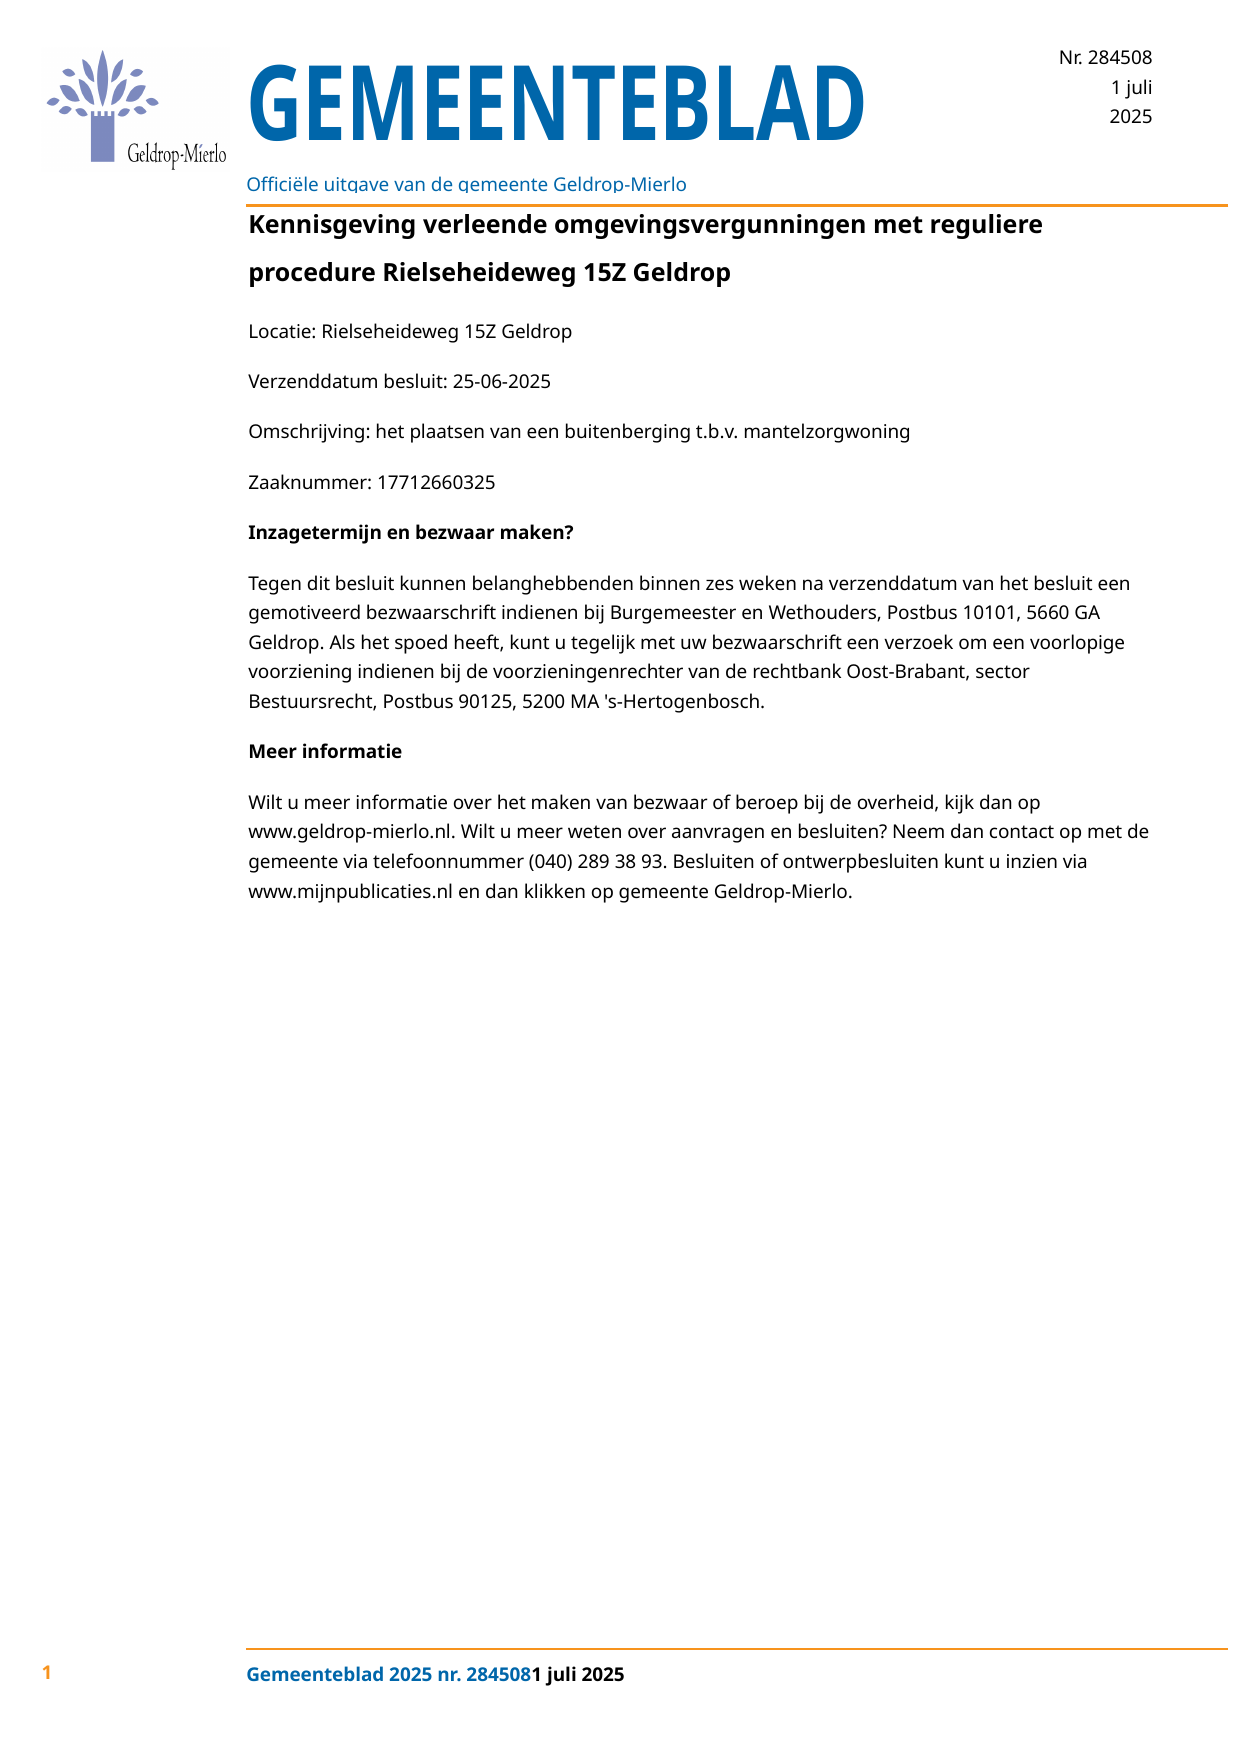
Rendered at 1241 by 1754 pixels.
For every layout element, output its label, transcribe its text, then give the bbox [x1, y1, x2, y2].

text Omschrijving: het plaatsen van een buitenberging t.b.v. mantelzorgwoning [248, 419, 1152, 444]
picture [41, 47, 231, 172]
text Wilt u meer informatie over het maken van bezwaar of beroep bij de overheid, kijk dan op www.geldrop-mierlo.nl. Wilt u meer weten over aanvragen en besluiten? Neem dan contact op met de gemeente via telefoonnummer (040) 289 38 93. Besluiten of ontwerpbesluiten kunt u inzien via www.mijnpublicaties.nl en dan klikken op gemeente Geldrop-Mierlo. [248, 789, 1152, 904]
text Locatie: Rielseheideweg 15Z Geldrop [248, 318, 1152, 344]
text Tegen dit besluit kunnen belanghebbenden binnen zes weken na verzenddatum van het besluit een gemotiveerd bezwaarschrift indienen bij Burgemeester en Wethouders, Postbus 10101, 5660 GA Geldrop. Als het spoed heeft, kunt u tegelijk met uw bezwaarschrift een verzoek om een voorlopige voorziening indienen bij de voorzieningenrechter van de rechtbank Oost-Brabant, sector Bestuursrecht, Postbus 90125, 5200 MA 's-Hertogenbosch. [248, 570, 1152, 714]
text Meer informatie [248, 739, 1152, 764]
text Inzagetermijn en bezwaar maken? [248, 519, 1152, 545]
text Verzenddatum besluit: 25-06-2025 [248, 368, 1152, 394]
text Zaaknummer: 17712660325 [248, 469, 1152, 495]
text Kennisgeving verleende omgevingsvergunningen met reguliere procedure Rielseheideweg 15Z Geldrop [248, 207, 1152, 288]
